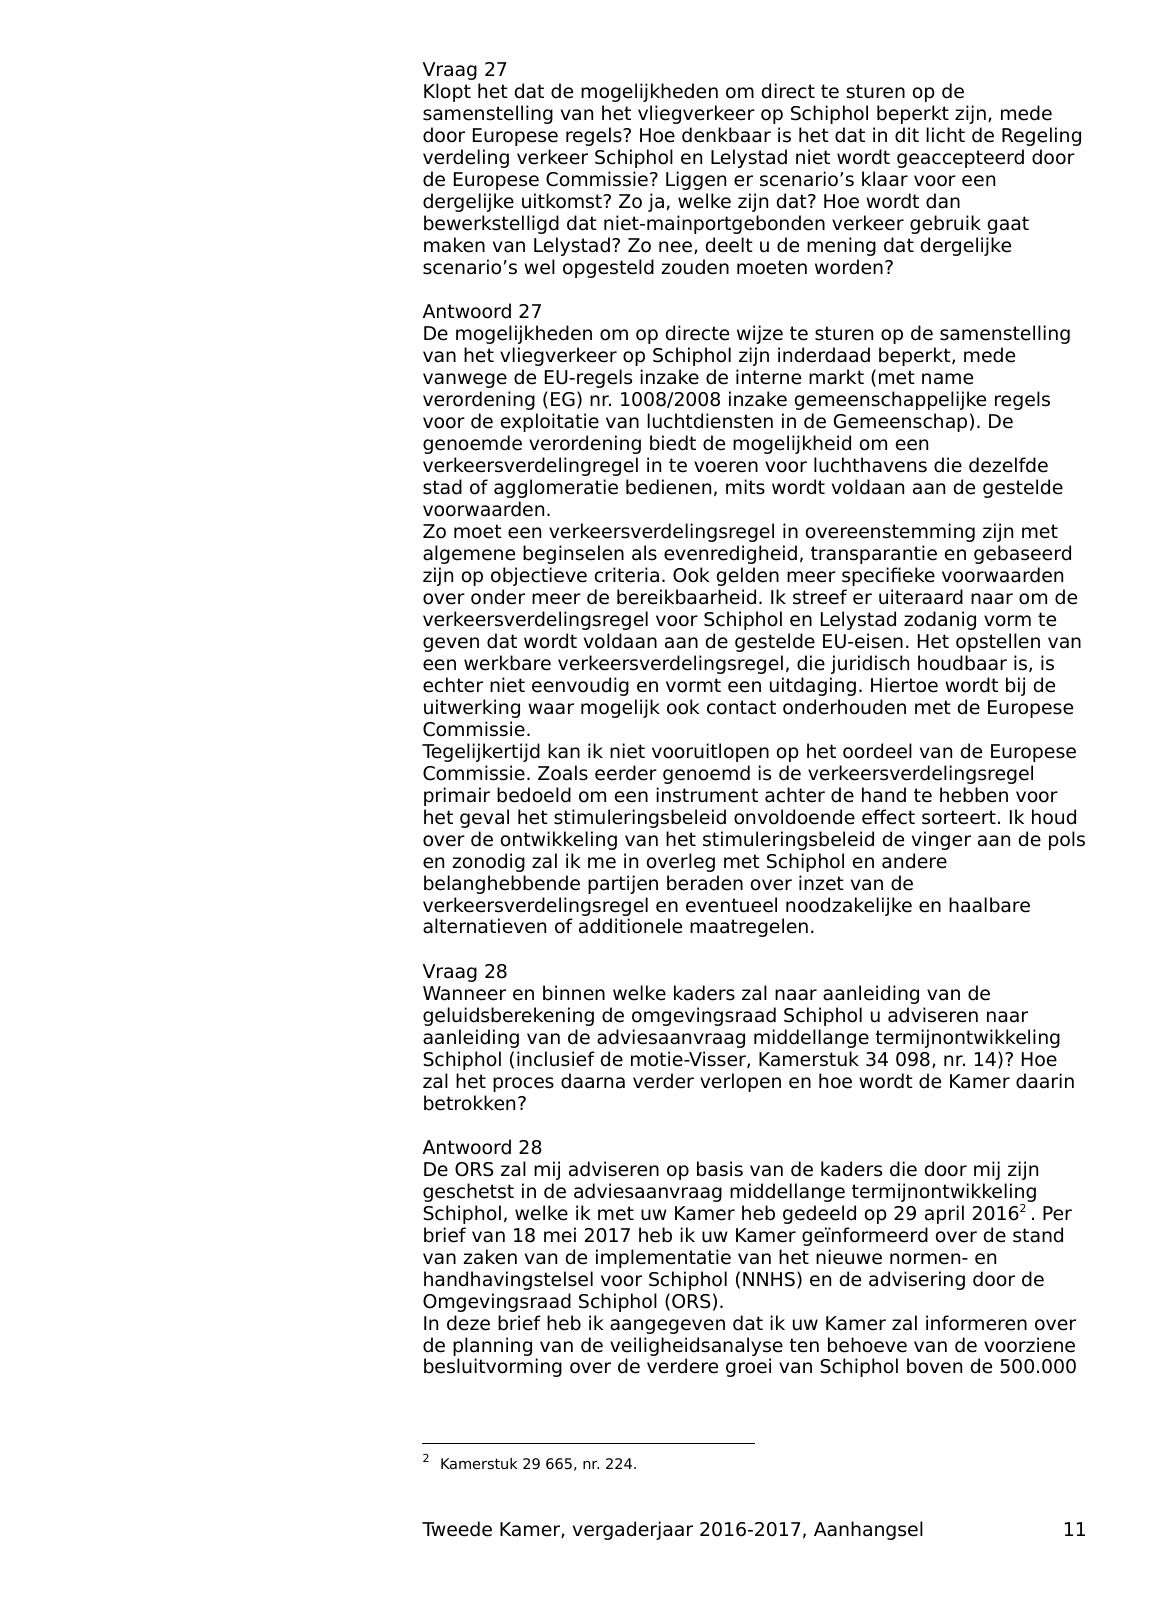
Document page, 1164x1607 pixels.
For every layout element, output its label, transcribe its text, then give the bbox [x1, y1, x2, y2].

text De ORS zal mij adviseren op basis van de kaders die door mij zijn geschetst in de adviesaanvraag middellange termijnontwikkeling Schiphol, welke ik met uw Kamer heb gedeeld op 29 april 2016. Per brief van 18 mei 2017 heb ik uw Kamer geïnformeerd over de stand van zaken van de implementatie van het nieuwe normen- en handhavingstelsel voor Schiphol (NNHS) en de advisering door de Omgevingsraad Schiphol (ORS). [422, 1159, 1087, 1312]
text Vraag 27 [422, 59, 1087, 81]
text Vraag 28 [422, 961, 1087, 983]
text Klopt het dat de mogelijkheden om direct te sturen op de samenstelling van het vliegverkeer op Schiphol beperkt zijn, mede door Europese regels? Hoe denkbaar is het dat in dit licht de Regeling verdeling verkeer Schiphol en Lelystad niet wordt geaccepteerd door de Europese Commissie? Liggen er scenario’s klaar voor een dergelijke uitkomst? Zo ja, welke zijn dat? Hoe wordt dan bewerkstelligd dat niet-mainportgebonden verkeer gebruik gaat maken van Lelystad? Zo nee, deelt u de mening dat dergelijke scenario’s wel opgesteld zouden moeten worden? [422, 81, 1087, 279]
text De mogelijkheden om op directe wijze te sturen op de samenstelling van het vliegverkeer op Schiphol zijn inderdaad beperkt, mede vanwege de EU-regels inzake de interne markt (met name verordening (EG) nr. 1008/2008 inzake gemeenschappelijke regels voor de exploitatie van luchtdiensten in de Gemeenschap). De genoemde verordening biedt de mogelijkheid om een verkeersverdelingregel in te voeren voor luchthavens die dezelfde stad of agglomeratie bedienen, mits wordt voldaan aan de gestelde voorwaarden. [422, 323, 1087, 521]
text Wanneer en binnen welke kaders zal naar aanleiding van de geluidsberekening de omgevingsraad Schiphol u adviseren naar aanleiding van de adviesaanvraag middellange termijnontwikkeling Schiphol (inclusief de motie-Visser, Kamerstuk 34 098, nr. 14)? Hoe zal het proces daarna verder verlopen en hoe wordt de Kamer daarin betrokken? [422, 983, 1087, 1114]
text In deze brief heb ik aangegeven dat ik uw Kamer zal informeren over de planning van de veiligheidsanalyse ten behoeve van de voorziene besluitvorming over de verdere groei van Schiphol boven de 500.000 [422, 1312, 1087, 1378]
text Zo moet een verkeersverdelingsregel in overeenstemming zijn met algemene beginselen als evenredigheid, transparantie en gebaseerd zijn op objectieve criteria. Ook gelden meer specifieke voorwaarden over onder meer de bereikbaarheid. Ik streef er uiteraard naar om de verkeersverdelingsregel voor Schiphol en Lelystad zodanig vorm te geven dat wordt voldaan aan de gestelde EU-eisen. Het opstellen van een werkbare verkeersverdelingsregel, die juridisch houdbaar is, is echter niet eenvoudig en vormt een uitdaging. Hiertoe wordt bij de uitwerking waar mogelijk ook contact onderhouden met de Europese Commissie. [422, 521, 1087, 741]
text Kamerstuk 29 665, nr. 224. [422, 1452, 1087, 1474]
text Tegelijkertijd kan ik niet vooruitlopen op het oordeel van de Europese Commissie. Zoals eerder genoemd is de verkeersverdelingsregel primair bedoeld om een instrument achter de hand te hebben voor het geval het stimuleringsbeleid onvoldoende effect sorteert. Ik houd over de ontwikkeling van het stimuleringsbeleid de vinger aan de pols en zonodig zal ik me in overleg met Schiphol en andere belanghebbende partijen beraden over inzet van de verkeersverdelingsregel en eventueel noodzakelijke en haalbare alternatieven of additionele maatregelen. [422, 741, 1087, 938]
text Antwoord 28 [422, 1137, 1087, 1159]
text Antwoord 27 [422, 301, 1087, 323]
